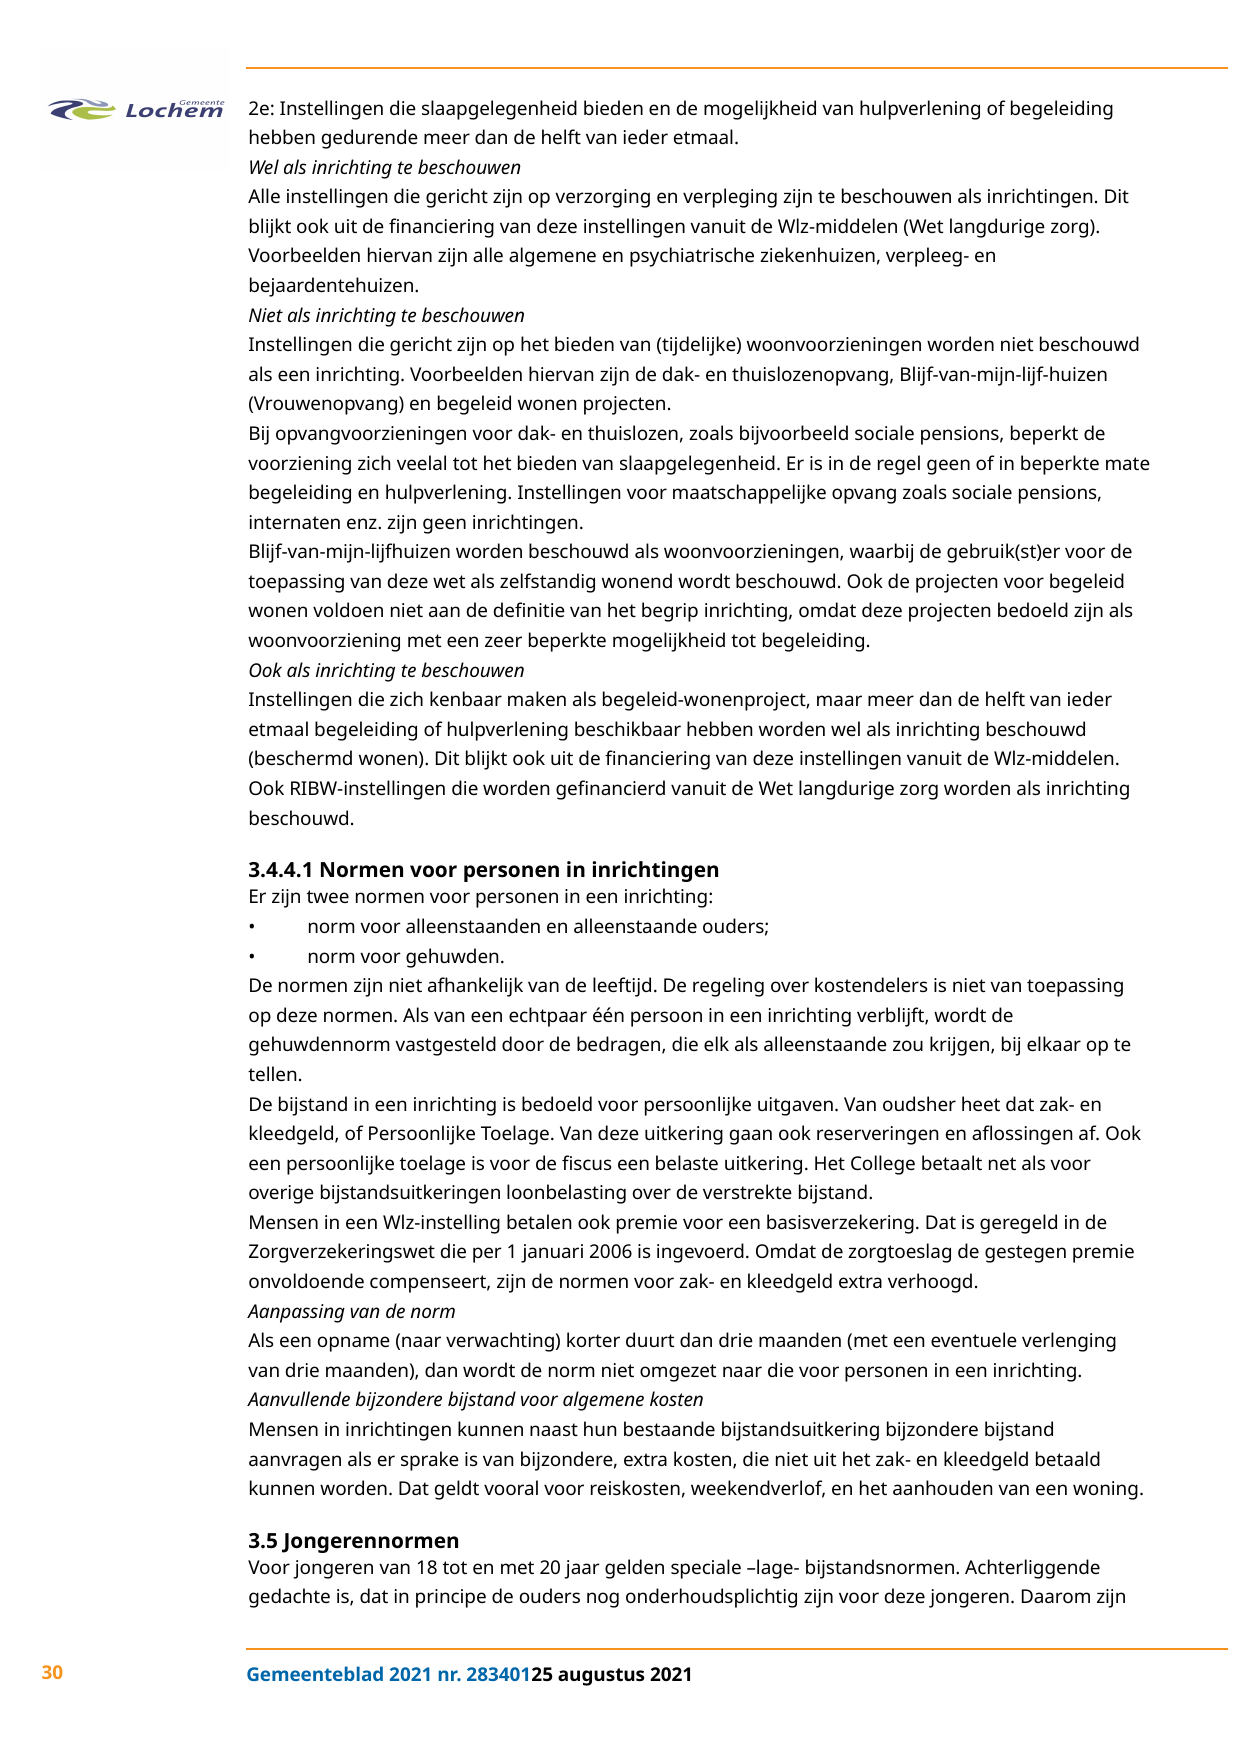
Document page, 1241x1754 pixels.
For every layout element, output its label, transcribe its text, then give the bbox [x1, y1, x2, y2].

text Als een opname (naar verwachting) korter duurt dan drie maanden (met een eventuele verlenging van drie maanden), dan wordt de norm niet omgezet naar die voor personen in een inrichting. [248, 1327, 1152, 1383]
text Instellingen die gericht zijn op het bieden van (tijdelijke) woonvoorzieningen worden niet beschouwd als een inrichting. Voorbeelden hiervan zijn de dak- en thuislozenopvang, Blijf-van-mijn-lijf-huizen (Vrouwenopvang) en begeleid wonen projecten. [248, 331, 1152, 416]
text De normen zijn niet afhankelijk van de leeftijd. De regeling over kostendelers is niet van toepassing op deze normen. Als van een echtpaar één persoon in een inrichting verblijft, wordt de gehuwdennorm vastgesteld door de bedragen, die elk als alleenstaande zou krijgen, bij elkaar op te tellen. [248, 972, 1152, 1087]
text Wel als inrichting te beschouwen [248, 154, 1152, 180]
list norm voor alleenstaanden en alleenstaande ouders; [248, 913, 1152, 939]
text Blijf-van-mijn-lijfhuizen worden beschouwd als woonvoorzieningen, waarbij de gebruik(st)er voor de toepassing van deze wet als zelfstandig wonend wordt beschouwd. Ook de projecten voor begeleid wonen voldoen niet aan de definitie van het begrip inrichting, omdat deze projecten bedoeld zijn als woonvoorziening met een zeer beperkte mogelijkheid tot begeleiding. [248, 538, 1152, 653]
text Voorbeelden hiervan zijn alle algemene en psychiatrische ziekenhuizen, verpleeg- en bejaardentehuizen. [248, 243, 1152, 298]
text 3.5 Jongerennormen [248, 1526, 1152, 1554]
text Niet als inrichting te beschouwen [248, 302, 1152, 328]
text Instellingen die zich kenbaar maken als begeleid-wonenproject, maar meer dan de helft van ieder etmaal begeleiding of hulpverlening beschikbaar hebben worden wel als inrichting beschouwd (beschermd wonen). Dit blijkt ook uit de financiering van deze instellingen vanuit de Wlz-middelen. Ook RIBW-instellingen die worden gefinancierd vanuit de Wet langdurige zorg worden als inrichting beschouwd. [248, 686, 1152, 831]
text De bijstand in een inrichting is bedoeld voor persoonlijke uitgaven. Van oudsher heet dat zak- en kleedgeld, of Persoonlijke Toelage. Van deze uitkering gaan ook reserveringen en aflossingen af. Ook een persoonlijke toelage is voor de fiscus een belaste uitkering. Het College betaalt net als voor overige bijstandsuitkeringen loonbelasting over de verstrekte bijstand. [248, 1091, 1152, 1205]
text Aanvullende bijzondere bijstand voor algemene kosten [248, 1387, 1152, 1412]
text Voor jongeren van 18 tot en met 20 jaar gelden speciale –lage- bijstandsnormen. Achterliggende gedachte is, dat in principe de ouders nog onderhoudsplichtig zijn voor deze jongeren. Daarom zijn [248, 1554, 1152, 1609]
text Aanpassing van de norm [248, 1298, 1152, 1323]
text Er zijn twee normen voor personen in een inrichting: [248, 884, 1152, 909]
text 2e: Instellingen die slaapgelegenheid bieden en de mogelijkheid van hulpverlening of begeleiding hebben gedurende meer dan de helft van ieder etmaal. [248, 95, 1152, 150]
text Bij opvangvoorzieningen voor dak- en thuislozen, zoals bijvoorbeeld sociale pensions, beperkt de voorziening zich veelal tot het bieden van slaapgelegenheid. Er is in de regel geen of in beperkte mate begeleiding en hulpverlening. Instellingen voor maatschappelijke opvang zoals sociale pensions, internaten enz. zijn geen inrichtingen. [248, 420, 1152, 535]
picture [41, 47, 231, 172]
text Mensen in een Wlz-instelling betalen ook premie voor een basisverzekering. Dat is geregeld in de Zorgverzekeringswet die per 1 januari 2006 is ingevoerd. Omdat de zorgtoeslag de gestegen premie onvoldoende compenseert, zijn de normen voor zak- en kleedgeld extra verhoogd. [248, 1209, 1152, 1294]
text Alle instellingen die gericht zijn op verzorging en verpleging zijn te beschouwen als inrichtingen. Dit blijkt ook uit de financiering van deze instellingen vanuit de Wlz-middelen (Wet langdurige zorg). [248, 183, 1152, 239]
list norm voor gehuwden. [248, 943, 1152, 968]
text 3.4.4.1 Normen voor personen in inrichtingen [248, 855, 1152, 884]
text Mensen in inrichtingen kunnen naast hun bestaande bijstandsuitkering bijzondere bijstand aanvragen als er sprake is van bijzondere, extra kosten, die niet uit het zak- en kleedgeld betaald kunnen worden. Dat geldt vooral voor reiskosten, weekendverlof, en het aanhouden van een woning. [248, 1416, 1152, 1501]
text Ook als inrichting te beschouwen [248, 657, 1152, 683]
